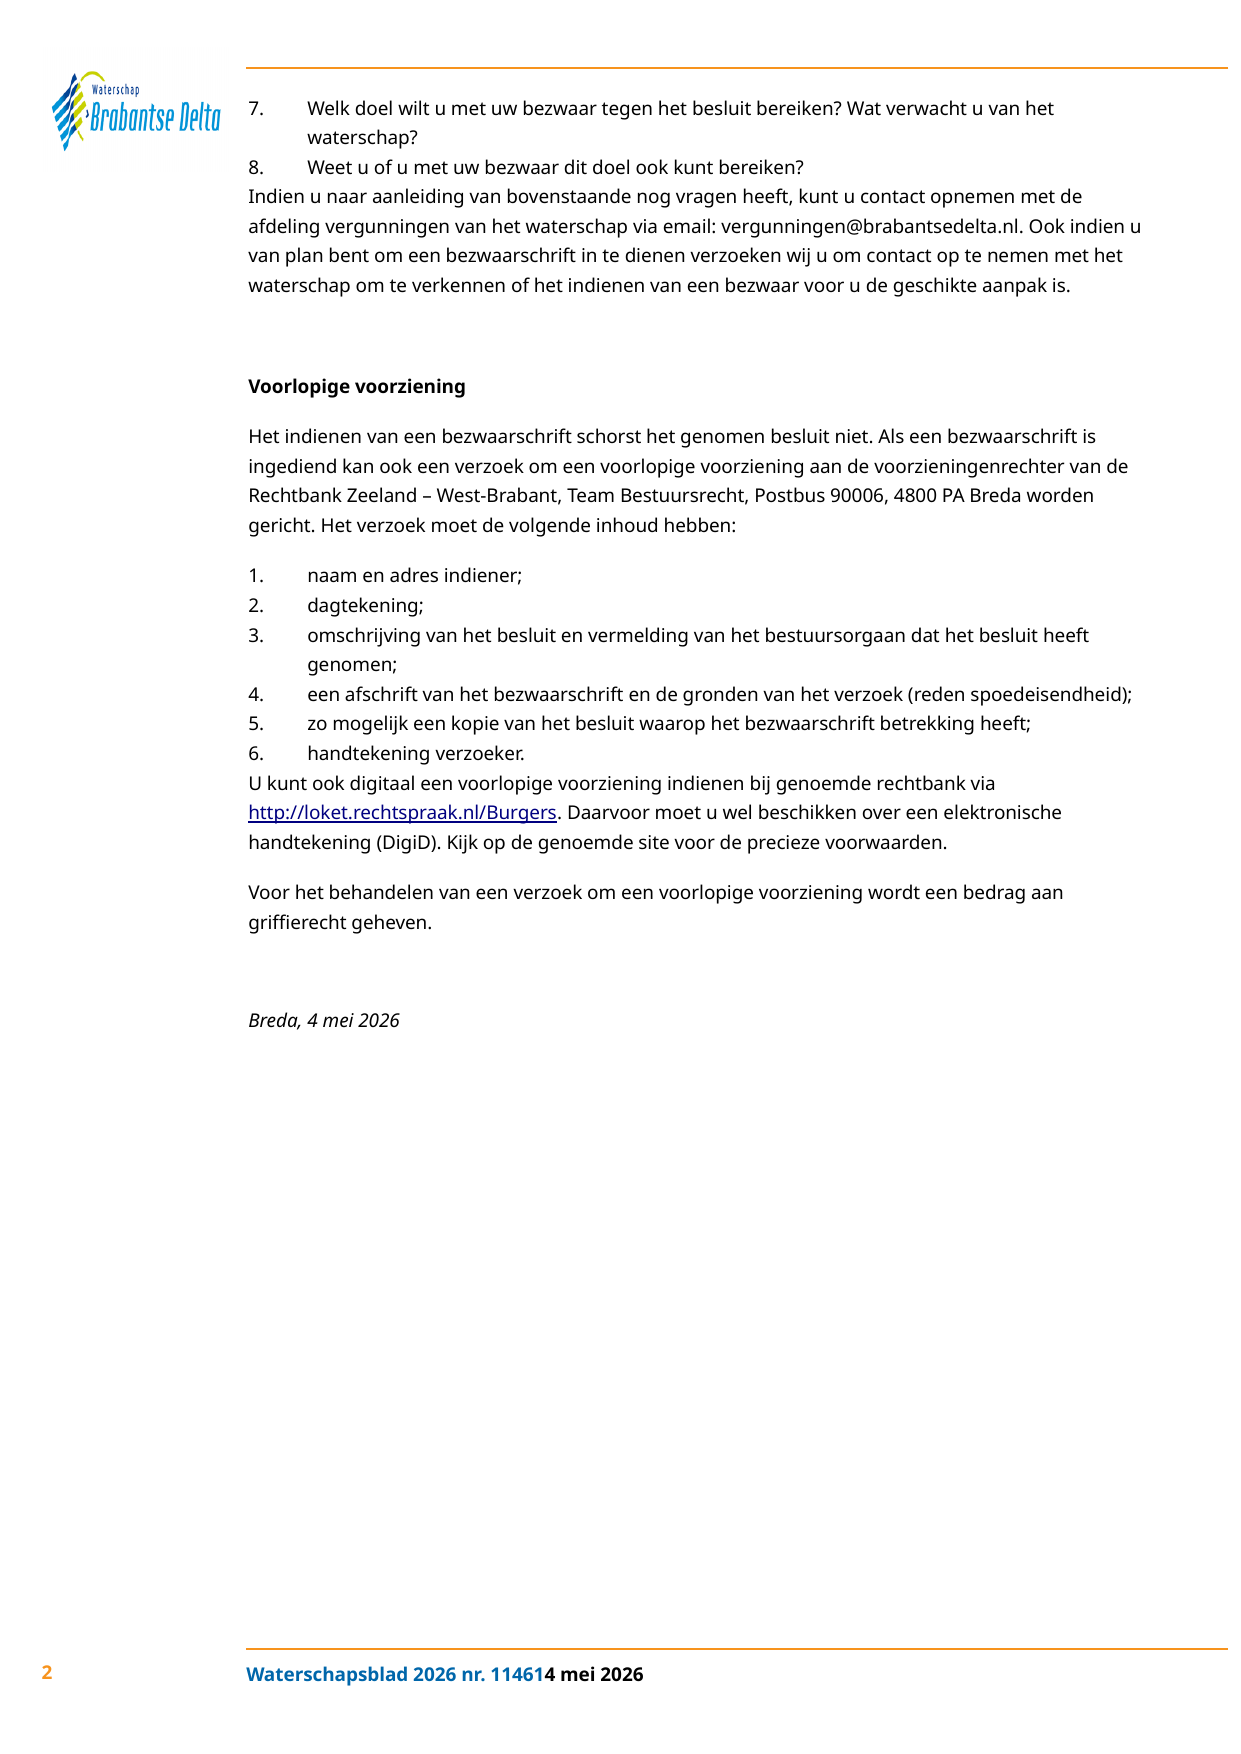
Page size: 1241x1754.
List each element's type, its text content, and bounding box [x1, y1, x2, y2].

text Breda, 4 mei 2026 [248, 1007, 1152, 1033]
list zo mogelijk een kopie van het besluit waarop het bezwaarschrift betrekking heeft; [248, 711, 1152, 736]
text Voor het behandelen van een verzoek om een voorlopige voorziening wordt een bedrag aan griffierecht geheven. [248, 879, 1152, 935]
text Indien u naar aanleiding van bovenstaande nog vragen heeft, kunt u contact opnemen met de afdeling vergunningen van het waterschap via email: vergunningen@brabantsedelta.nl. Ook indien u van plan bent om een bezwaarschrift in te dienen verzoeken wij u om contact op te nemen met het waterschap om te verkennen of het indienen van een bezwaar voor u de geschikte aanpak is. [248, 183, 1152, 298]
text Het indienen van een bezwaarschrift schorst het genomen besluit niet. Als een bezwaarschrift is ingediend kan ook een verzoek om een voorlopige voorziening aan de voorzieningenrechter van de Rechtbank Zeeland – West-Brabant, Team Bestuursrecht, Postbus 90006, 4800 PA Breda worden gericht. Het verzoek moet de volgende inhoud hebben: [248, 423, 1152, 538]
picture [41, 47, 231, 172]
list omschrijving van het besluit en vermelding van het bestuursorgaan dat het besluit heeft genomen; [248, 622, 1152, 677]
text U kunt ook digitaal een voorlopige voorziening indienen bij genoemde rechtbank via http://loket.rechtspraak.nl/Burgers. Daarvoor moet u wel beschikken over een elektronische handtekening (DigiD). Kijk op de genoemde site voor de precieze voorwaarden. [248, 770, 1152, 855]
text Voorlopige voorziening [248, 373, 1152, 399]
list Welk doel wilt u met uw bezwaar tegen het besluit bereiken? Wat verwacht u van het waterschap? [248, 95, 1152, 150]
list Weet u of u met uw bezwaar dit doel ook kunt bereiken? [248, 154, 1152, 180]
list naam en adres indiener; [248, 563, 1152, 588]
list dagtekening; [248, 592, 1152, 618]
list een afschrift van het bezwaarschrift en de gronden van het verzoek (reden spoedeisendheid); [248, 681, 1152, 707]
list handtekening verzoeker. [248, 740, 1152, 766]
